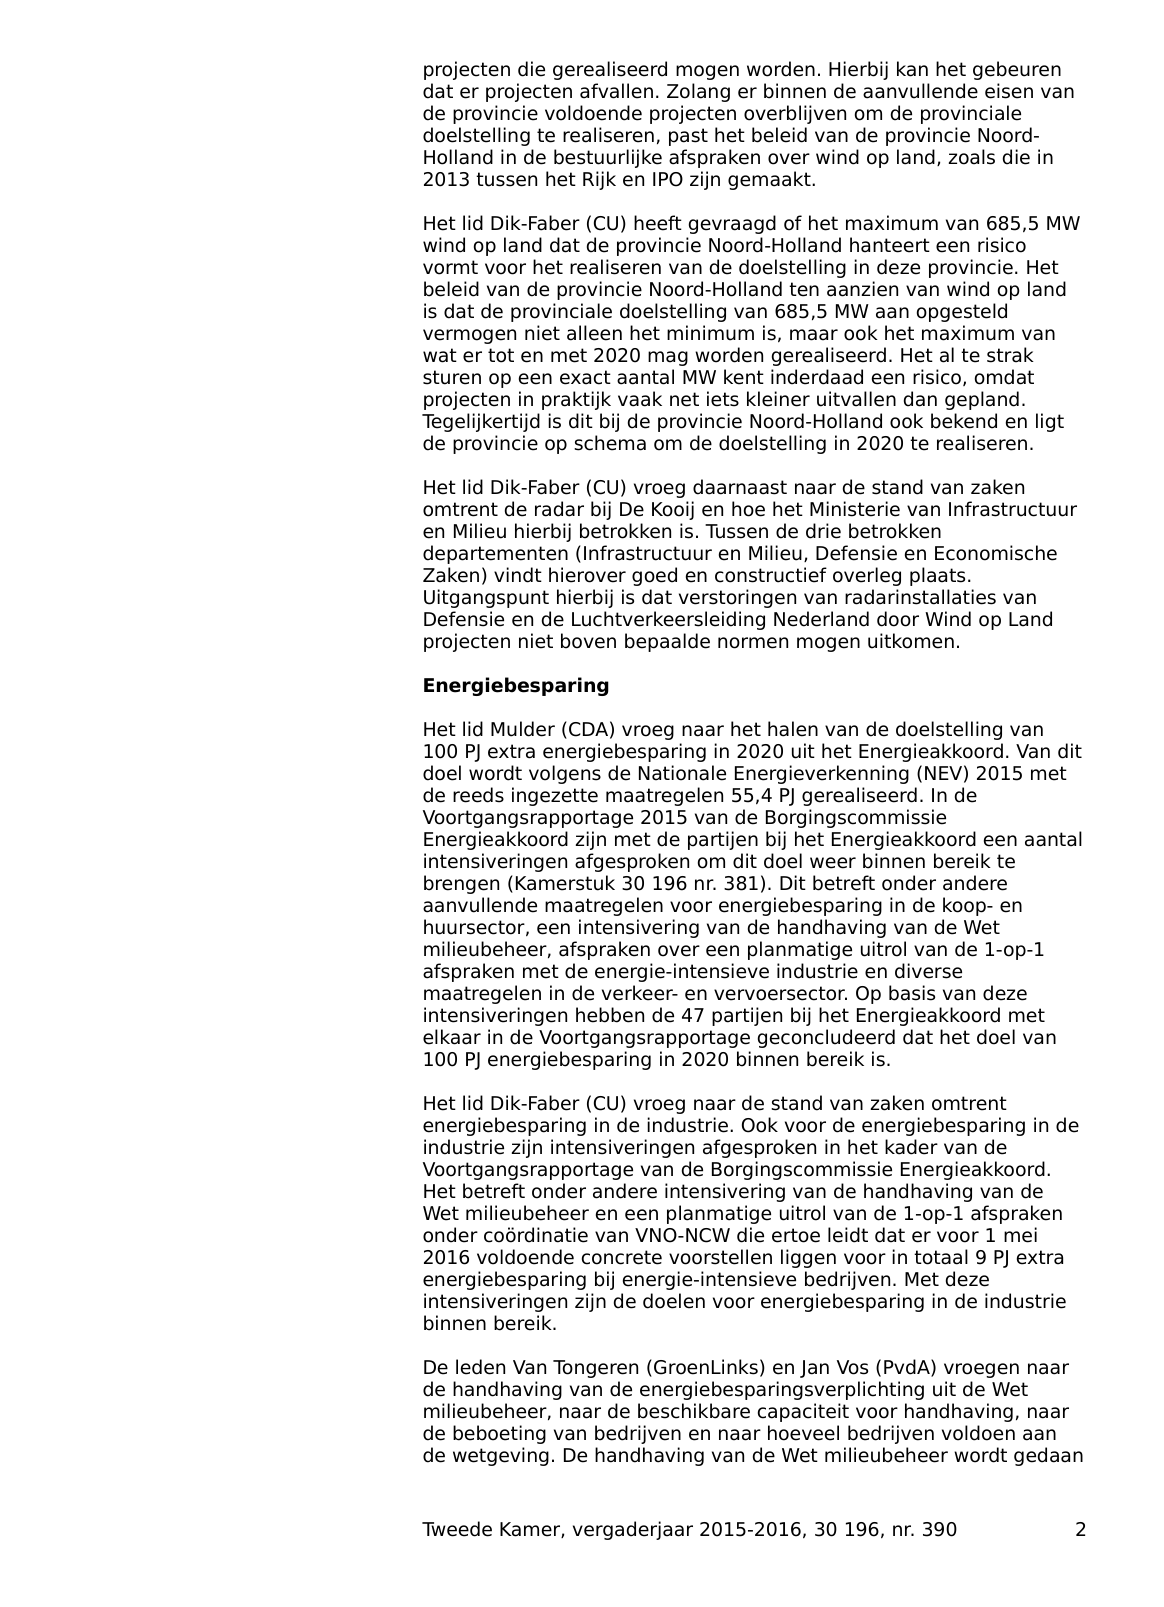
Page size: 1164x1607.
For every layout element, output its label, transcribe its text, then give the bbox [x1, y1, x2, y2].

text projecten die gerealiseerd mogen worden. Hierbij kan het gebeuren dat er projecten afvallen. Zolang er binnen de aanvullende eisen van de provincie voldoende projecten overblijven om de provinciale doelstelling te realiseren, past het beleid van de provincie Noord-Holland in de bestuurlijke afspraken over wind op land, zoals die in 2013 tussen het Rijk en IPO zijn gemaakt. [422, 59, 1087, 191]
text Het lid Dik-Faber (CU) heeft gevraagd of het maximum van 685,5 MW wind op land dat de provincie Noord-Holland hanteert een risico vormt voor het realiseren van de doelstelling in deze provincie. Het beleid van de provincie Noord-Holland ten aanzien van wind op land is dat de provinciale doelstelling van 685,5 MW aan opgesteld vermogen niet alleen het minimum is, maar ook het maximum van wat er tot en met 2020 mag worden gerealiseerd. Het al te strak sturen op een exact aantal MW kent inderdaad een risico, omdat projecten in praktijk vaak net iets kleiner uitvallen dan gepland. Tegelijkertijd is dit bij de provincie Noord-Holland ook bekend en ligt de provincie op schema om de doelstelling in 2020 te realiseren. [422, 213, 1087, 455]
text De leden Van Tongeren (GroenLinks) en Jan Vos (PvdA) vroegen naar de handhaving van de energiebesparingsverplichting uit de Wet milieubeheer, naar de beschikbare capaciteit voor handhaving, naar de beboeting van bedrijven en naar hoeveel bedrijven voldoen aan de wetgeving. De handhaving van de Wet milieubeheer wordt gedaan [422, 1357, 1087, 1467]
subtitle Energiebesparing [422, 675, 1087, 697]
text Het lid Mulder (CDA) vroeg naar het halen van de doelstelling van 100 PJ extra energiebesparing in 2020 uit het Energieakkoord. Van dit doel wordt volgens de Nationale Energieverkenning (NEV) 2015 met de reeds ingezette maatregelen 55,4 PJ gerealiseerd. In de Voortgangsrapportage 2015 van de Borgingscommissie Energieakkoord zijn met de partijen bij het Energieakkoord een aantal intensiveringen afgesproken om dit doel weer binnen bereik te brengen (Kamerstuk 30 196 nr. 381). Dit betreft onder andere aanvullende maatregelen voor energiebesparing in de koop- en huursector, een intensivering van de handhaving van de Wet milieubeheer, afspraken over een planmatige uitrol van de 1-op-1 afspraken met de energie-intensieve industrie en diverse maatregelen in de verkeer- en vervoersector. Op basis van deze intensiveringen hebben de 47 partijen bij het Energieakkoord met elkaar in de Voortgangsrapportage geconcludeerd dat het doel van 100 PJ energiebesparing in 2020 binnen bereik is. [422, 719, 1087, 1071]
text Het lid Dik-Faber (CU) vroeg naar de stand van zaken omtrent energiebesparing in de industrie. Ook voor de energiebesparing in de industrie zijn intensiveringen afgesproken in het kader van de Voortgangsrapportage van de Borgingscommissie Energieakkoord. Het betreft onder andere intensivering van de handhaving van de Wet milieubeheer en een planmatige uitrol van de 1-op-1 afspraken onder coördinatie van VNO-NCW die ertoe leidt dat er voor 1 mei 2016 voldoende concrete voorstellen liggen voor in totaal 9 PJ extra energiebesparing bij energie-intensieve bedrijven. Met deze intensiveringen zijn de doelen voor energiebesparing in de industrie binnen bereik. [422, 1093, 1087, 1335]
text Het lid Dik-Faber (CU) vroeg daarnaast naar de stand van zaken omtrent de radar bij De Kooij en hoe het Ministerie van Infrastructuur en Milieu hierbij betrokken is. Tussen de drie betrokken departementen (Infrastructuur en Milieu, Defensie en Economische Zaken) vindt hierover goed en constructief overleg plaats. Uitgangspunt hierbij is dat verstoringen van radarinstallaties van Defensie en de Luchtverkeersleiding Nederland door Wind op Land projecten niet boven bepaalde normen mogen uitkomen. [422, 477, 1087, 653]
